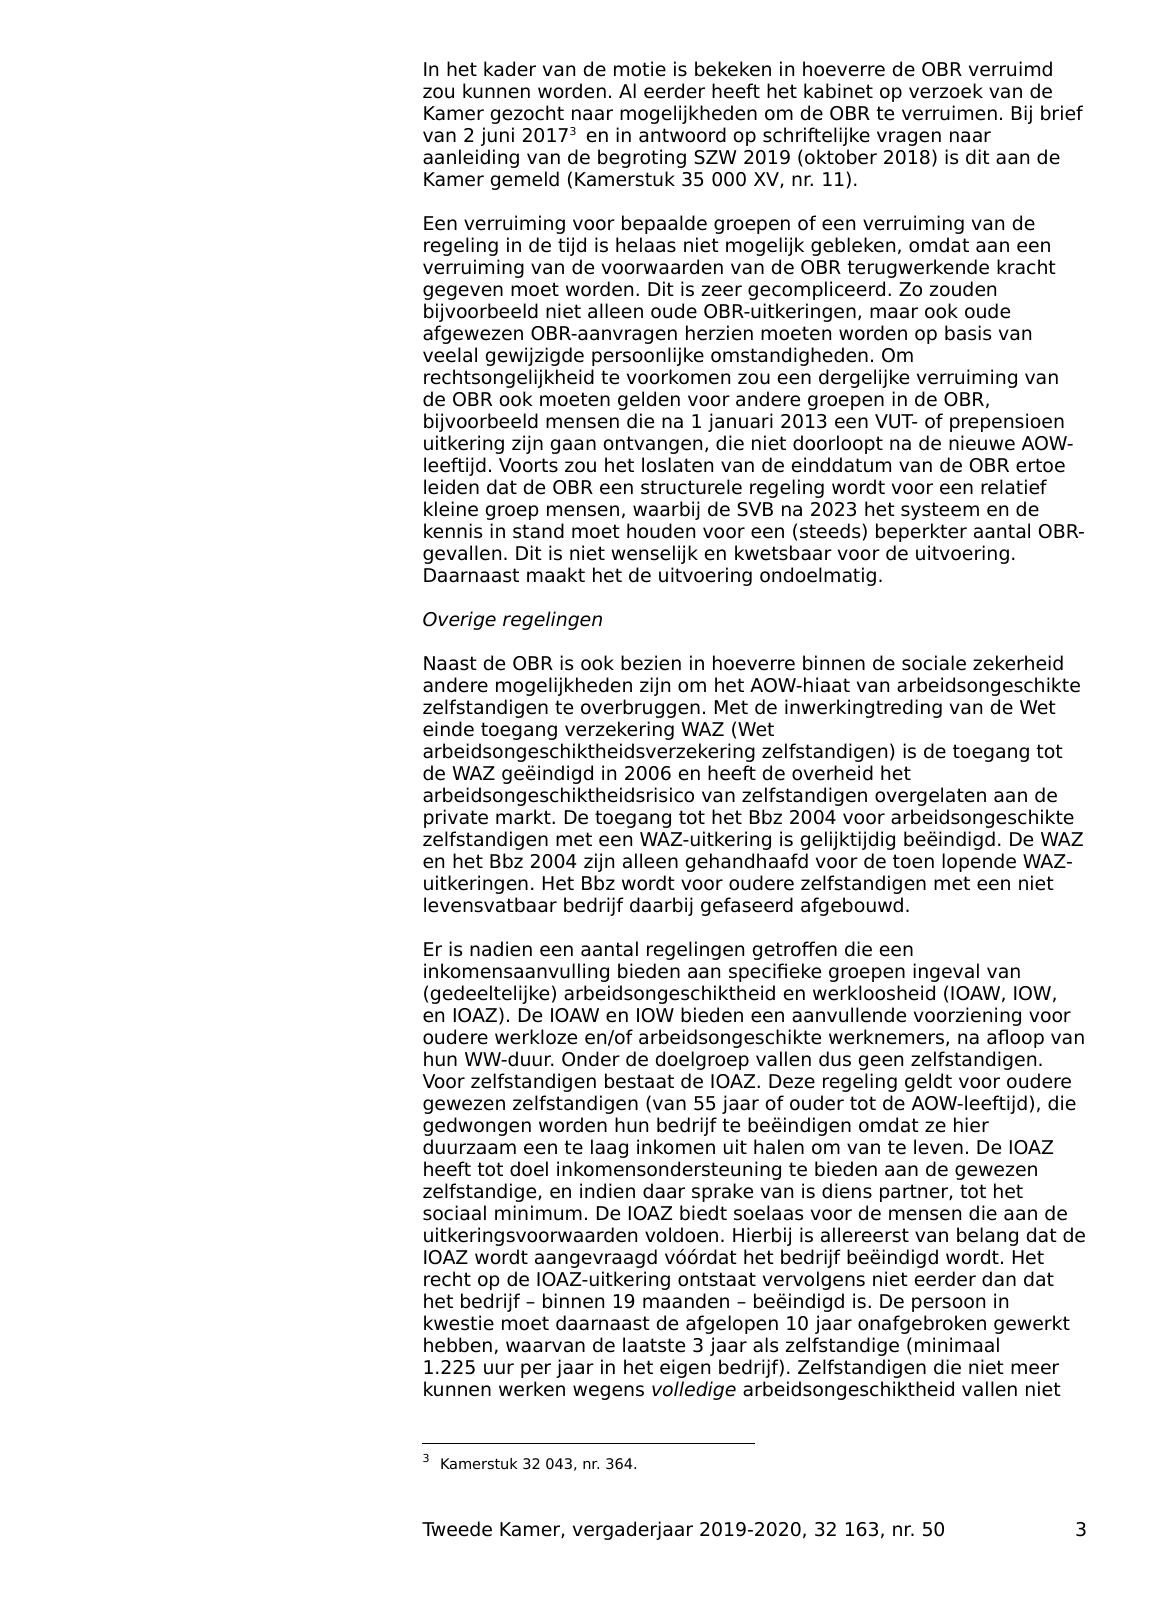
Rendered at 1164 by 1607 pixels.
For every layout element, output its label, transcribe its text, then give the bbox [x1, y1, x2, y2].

text Er is nadien een aantal regelingen getroffen die een inkomensaanvulling bieden aan specifieke groepen ingeval van (gedeeltelijke) arbeidsongeschiktheid en werkloosheid (IOAW, IOW, en IOAZ). De IOAW en IOW bieden een aanvullende voorziening voor oudere werkloze en/of arbeidsongeschikte werknemers, na afloop van hun WW-duur. Onder de doelgroep vallen dus geen zelfstandigen. Voor zelfstandigen bestaat de IOAZ. Deze regeling geldt voor oudere gewezen zelfstandigen (van 55 jaar of ouder tot de AOW-leeftijd), die gedwongen worden hun bedrijf te beëindigen omdat ze hier duurzaam een te laag inkomen uit halen om van te leven. De IOAZ heeft tot doel inkomensondersteuning te bieden aan de gewezen zelfstandige, en indien daar sprake van is diens partner, tot het sociaal minimum. De IOAZ biedt soelaas voor de mensen die aan de uitkeringsvoorwaarden voldoen. Hierbij is allereerst van belang dat de IOAZ wordt aangevraagd vóórdat het bedrijf beëindigd wordt. Het recht op de IOAZ-uitkering ontstaat vervolgens niet eerder dan dat het bedrijf – binnen 19 maanden – beëindigd is. De persoon in kwestie moet daarnaast de afgelopen 10 jaar onafgebroken gewerkt hebben, waarvan de laatste 3 jaar als zelfstandige (minimaal 1.225 uur per jaar in het eigen bedrijf). Zelfstandigen die niet meer kunnen werken wegens volledige arbeidsongeschiktheid vallen niet [422, 939, 1087, 1401]
subtitle Overige regelingen [422, 609, 1087, 631]
text Kamerstuk 32 043, nr. 364. [422, 1452, 1087, 1474]
text Naast de OBR is ook bezien in hoeverre binnen de sociale zekerheid andere mogelijkheden zijn om het AOW-hiaat van arbeidsongeschikte zelfstandigen te overbruggen. Met de inwerkingtreding van de Wet einde toegang verzekering WAZ (Wet arbeidsongeschiktheidsverzekering zelfstandigen) is de toegang tot de WAZ geëindigd in 2006 en heeft de overheid het arbeidsongeschiktheidsrisico van zelfstandigen overgelaten aan de private markt. De toegang tot het Bbz 2004 voor arbeidsongeschikte zelfstandigen met een WAZ-uitkering is gelijktijdig beëindigd. De WAZ en het Bbz 2004 zijn alleen gehandhaafd voor de toen lopende WAZ-uitkeringen. Het Bbz wordt voor oudere zelfstandigen met een niet levensvatbaar bedrijf daarbij gefaseerd afgebouwd. [422, 653, 1087, 917]
text In het kader van de motie is bekeken in hoeverre de OBR verruimd zou kunnen worden. Al eerder heeft het kabinet op verzoek van de Kamer gezocht naar mogelijkheden om de OBR te verruimen. Bij brief van 2 juni 2017 en in antwoord op schriftelijke vragen naar aanleiding van de begroting SZW 2019 (oktober 2018) is dit aan de Kamer gemeld (Kamerstuk 35 000 XV, nr. 11). [422, 59, 1087, 191]
text Een verruiming voor bepaalde groepen of een verruiming van de regeling in de tijd is helaas niet mogelijk gebleken, omdat aan een verruiming van de voorwaarden van de OBR terugwerkende kracht gegeven moet worden. Dit is zeer gecompliceerd. Zo zouden bijvoorbeeld niet alleen oude OBR-uitkeringen, maar ook oude afgewezen OBR-aanvragen herzien moeten worden op basis van veelal gewijzigde persoonlijke omstandigheden. Om rechtsongelijkheid te voorkomen zou een dergelijke verruiming van de OBR ook moeten gelden voor andere groepen in de OBR, bijvoorbeeld mensen die na 1 januari 2013 een VUT- of prepensioen uitkering zijn gaan ontvangen, die niet doorloopt na de nieuwe AOW-leeftijd. Voorts zou het loslaten van de einddatum van de OBR ertoe leiden dat de OBR een structurele regeling wordt voor een relatief kleine groep mensen, waarbij de SVB na 2023 het systeem en de kennis in stand moet houden voor een (steeds) beperkter aantal OBR-gevallen. Dit is niet wenselijk en kwetsbaar voor de uitvoering. Daarnaast maakt het de uitvoering ondoelmatig. [422, 213, 1087, 587]
